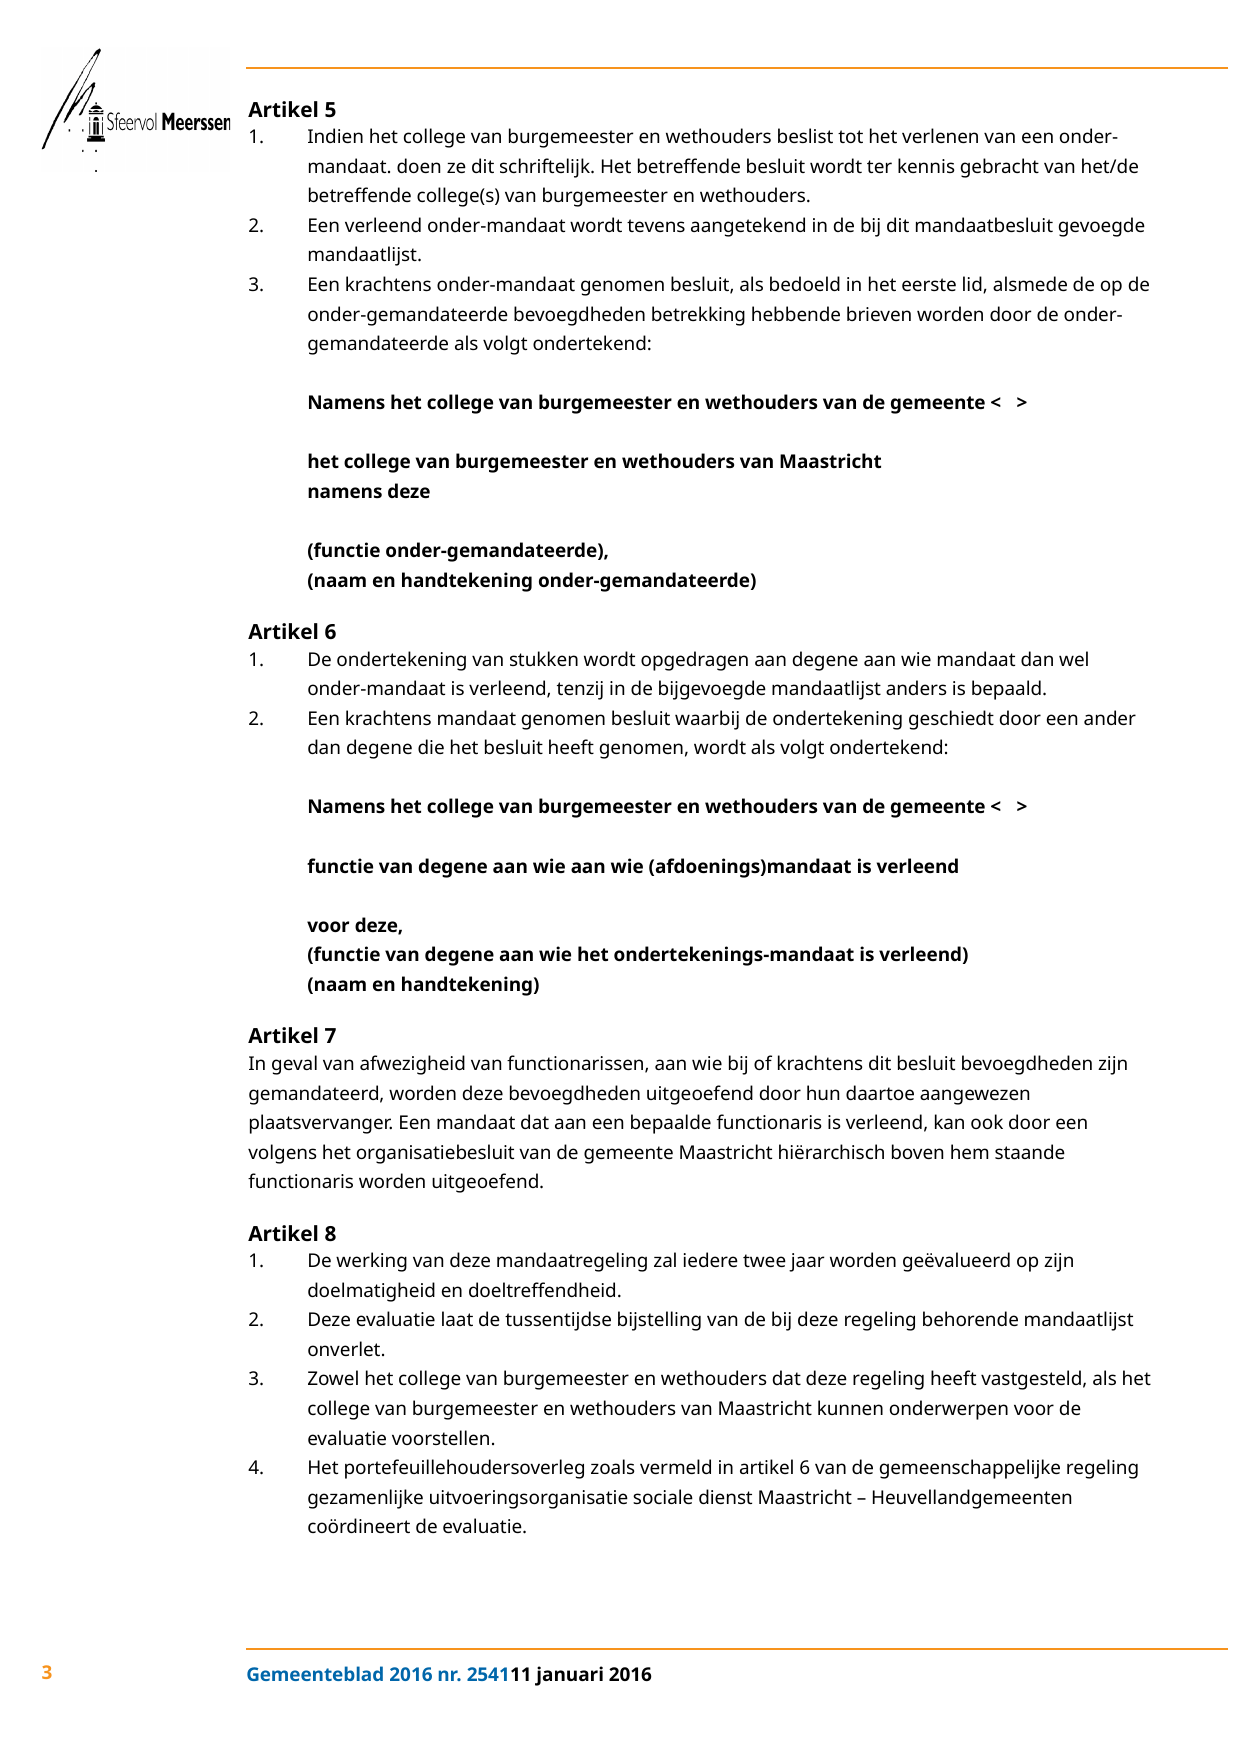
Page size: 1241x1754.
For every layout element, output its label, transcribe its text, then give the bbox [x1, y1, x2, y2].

text Artikel 6 [248, 617, 1152, 646]
list Het portefeuillehoudersoverleg zoals vermeld in artikel 6 van de gemeenschappelijke regeling gezamenlijke uitvoeringsorganisatie sociale dienst Maastricht – Heuvellandgemeenten coördineert de evaluatie. [248, 1454, 1152, 1539]
list functie van degene aan wie aan wie (afdoenings)mandaat is verleend [248, 853, 1152, 879]
list (functie onder-gemandateerde), [248, 537, 1152, 563]
list namens deze [248, 478, 1152, 504]
picture [41, 47, 231, 172]
list Namens het college van burgemeester en wethouders van de gemeente < > [248, 389, 1152, 415]
list Deze evaluatie laat de tussentijdse bijstelling van de bij deze regeling behorende mandaatlijst onverlet. [248, 1306, 1152, 1362]
list (naam en handtekening onder-gemandateerde) [248, 567, 1152, 593]
list De werking van deze mandaatregeling zal iedere twee jaar worden geëvalueerd op zijn doelmatigheid en doeltreffendheid. [248, 1247, 1152, 1303]
list Indien het college van burgemeester en wethouders beslist tot het verlenen van een onder-mandaat. doen ze dit schriftelijk. Het betreffende besluit wordt ter kennis gebracht van het/de betreffende college(s) van burgemeester en wethouders. [248, 123, 1152, 208]
list De ondertekening van stukken wordt opgedragen aan degene aan wie mandaat dan wel onder-mandaat is verleend, tenzij in de bijgevoegde mandaatlijst anders is bepaald. [248, 646, 1152, 701]
list Een krachtens mandaat genomen besluit waarbij de ondertekening geschiedt door een ander dan degene die het besluit heeft genomen, wordt als volgt ondertekend: [248, 705, 1152, 760]
list Namens het college van burgemeester en wethouders van de gemeente < > [248, 794, 1152, 819]
text Artikel 8 [248, 1219, 1152, 1247]
text Artikel 5 [248, 95, 1152, 123]
text In geval van afwezigheid van functionarissen, aan wie bij of krachtens dit besluit bevoegdheden zijn gemandateerd, worden deze bevoegdheden uitgeoefend door hun daartoe aangewezen plaatsvervanger. Een mandaat dat aan een bepaalde functionaris is verleend, kan ook door een volgens het organisatiebesluit van de gemeente Maastricht hiërarchisch boven hem staande functionaris worden uitgeoefend. [248, 1050, 1152, 1194]
list Zowel het college van burgemeester en wethouders dat deze regeling heeft vastgesteld, als het college van burgemeester en wethouders van Maastricht kunnen onderwerpen voor de evaluatie voorstellen. [248, 1366, 1152, 1451]
list Een krachtens onder-mandaat genomen besluit, als bedoeld in het eerste lid, alsmede de op de onder-gemandateerde bevoegdheden betrekking hebbende brieven worden door de onder-gemandateerde als volgt ondertekend: [248, 271, 1152, 356]
list voor deze, [248, 912, 1152, 938]
list (functie van degene aan wie het ondertekenings-mandaat is verleend) [248, 942, 1152, 967]
list Een verleend onder-mandaat wordt tevens aangetekend in de bij dit mandaatbesluit gevoegde mandaatlijst. [248, 212, 1152, 267]
text Artikel 7 [248, 1022, 1152, 1050]
list het college van burgemeester en wethouders van Maastricht [248, 449, 1152, 474]
list (naam en handtekening) [248, 971, 1152, 997]
